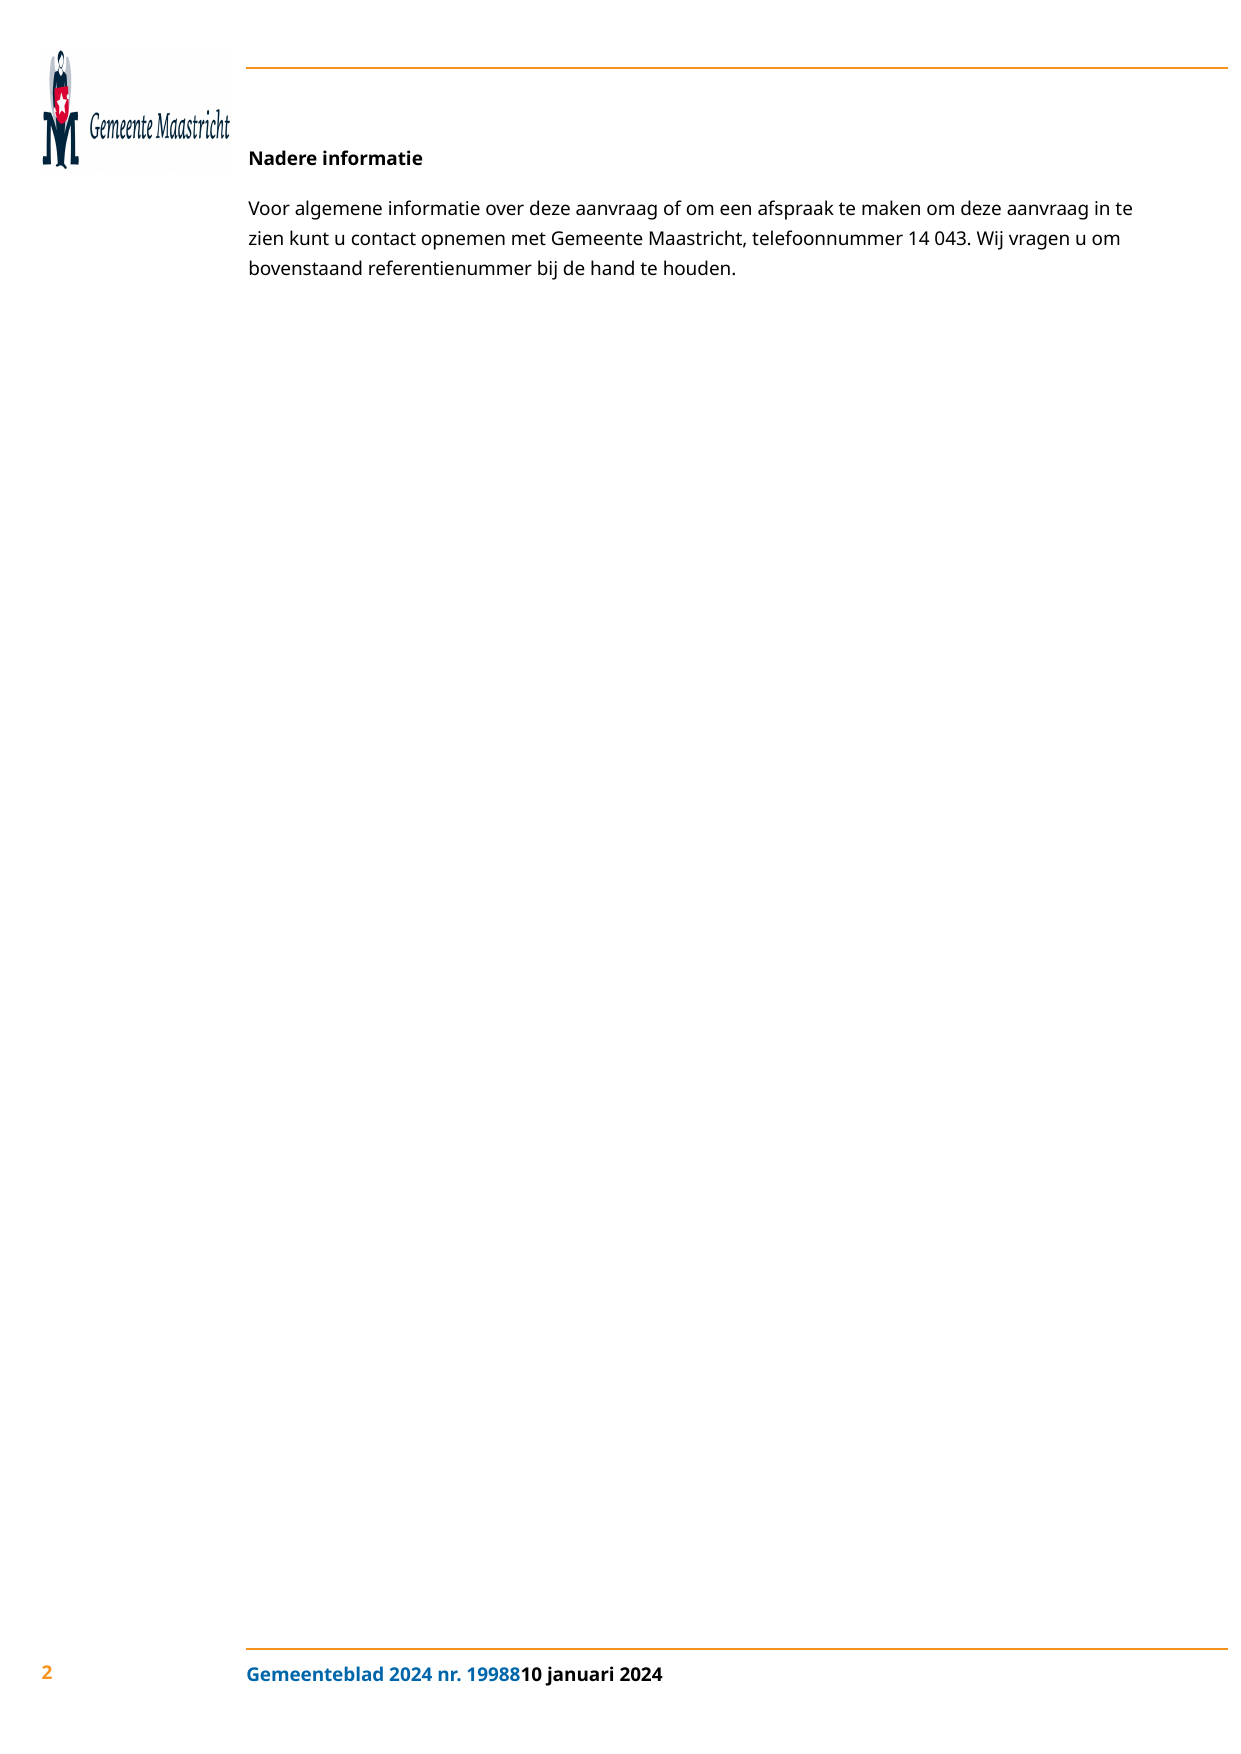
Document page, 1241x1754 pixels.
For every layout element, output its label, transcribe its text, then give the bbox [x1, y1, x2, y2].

picture [41, 47, 231, 172]
text Voor algemene informatie over deze aanvraag of om een afspraak te maken om deze aanvraag in te zien kunt u contact opnemen met Gemeente Maastricht, telefoonnummer 14 043. Wij vragen u om bovenstaand referentienummer bij de hand te houden. [248, 196, 1152, 281]
text Nadere informatie [248, 145, 1152, 171]
